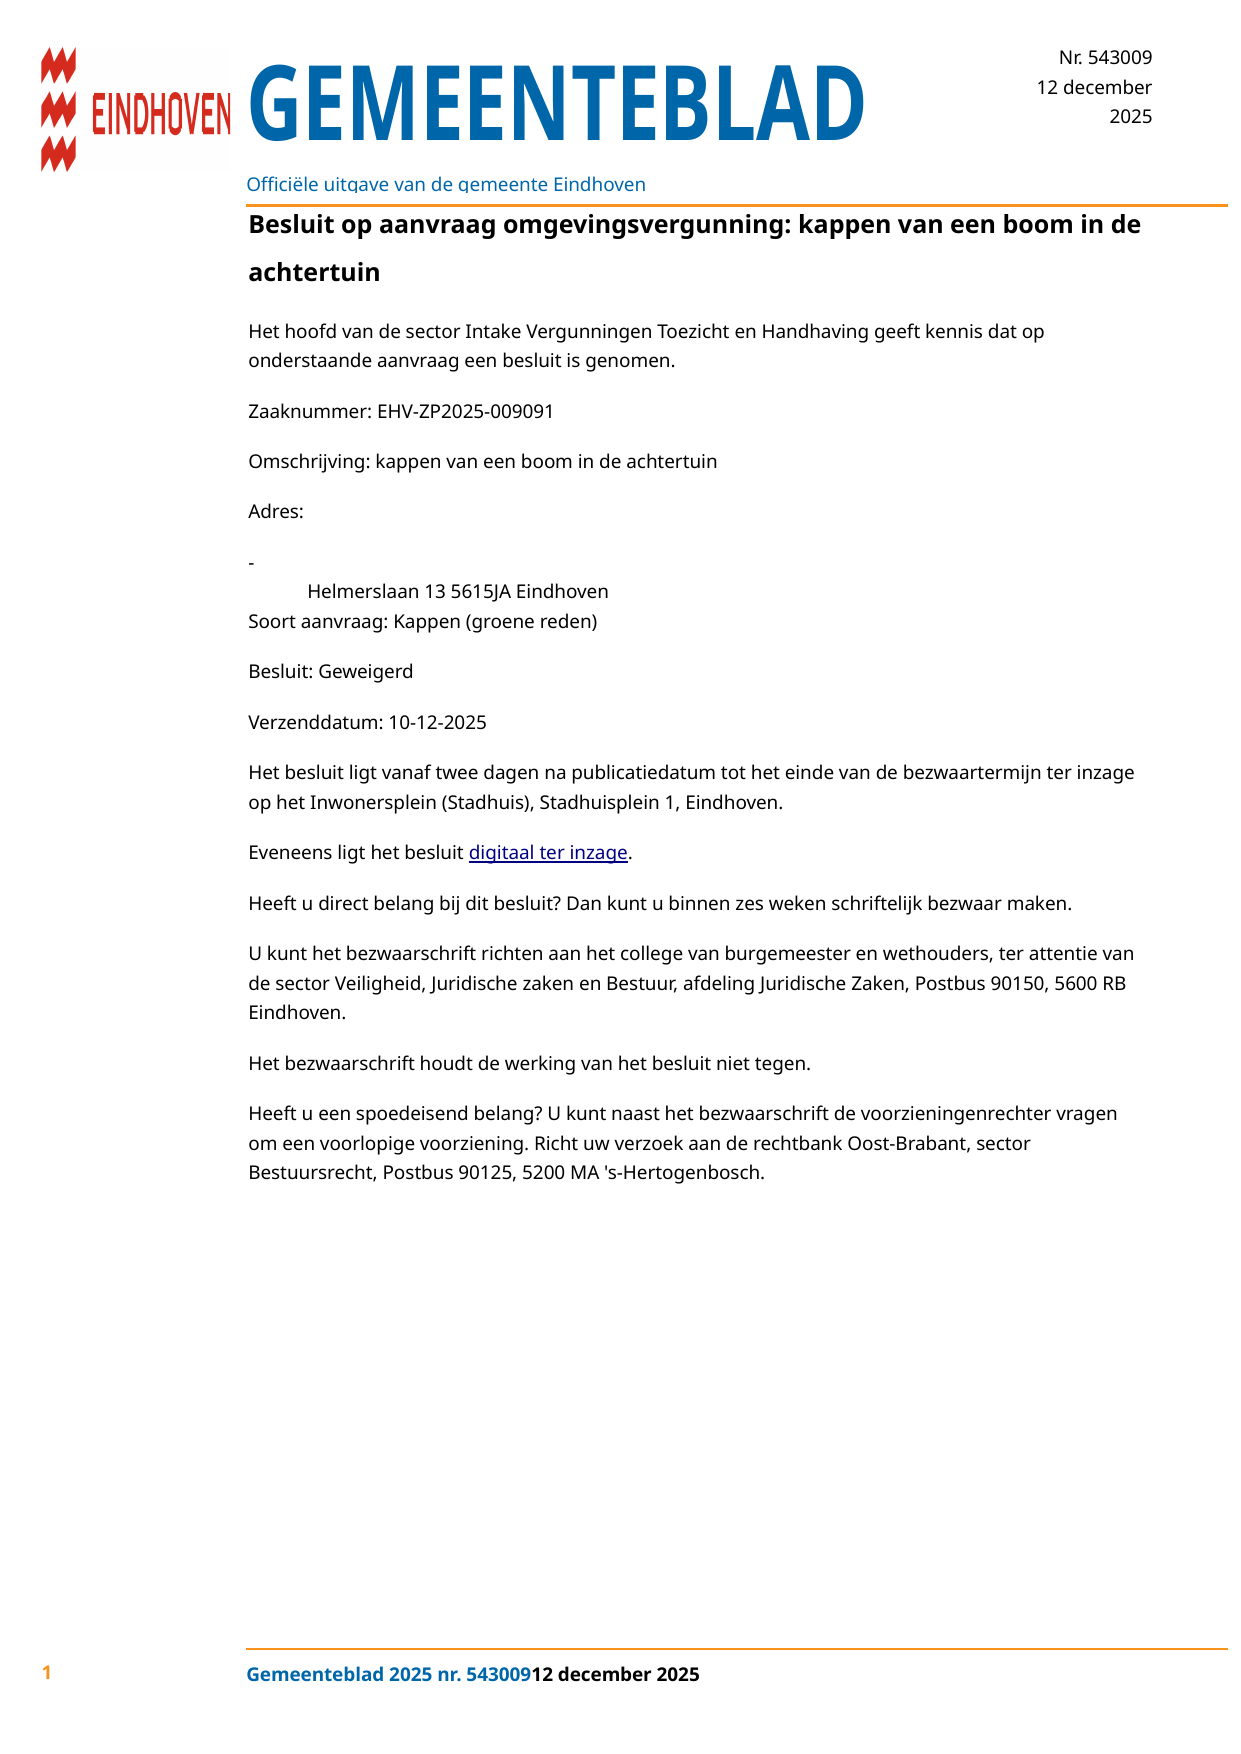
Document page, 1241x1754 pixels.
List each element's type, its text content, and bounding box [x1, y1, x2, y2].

text Heeft u direct belang bij dit besluit? Dan kunt u binnen zes weken schriftelijk bezwaar maken. [248, 890, 1152, 916]
text Besluit: Geweigerd [248, 659, 1152, 684]
text Soort aanvraag: Kappen (groene reden) [248, 608, 1152, 634]
text Besluit op aanvraag omgevingsvergunning: kappen van een boom in de achtertuin [248, 207, 1152, 288]
text Zaaknummer: EHV-ZP2025-009091 [248, 398, 1152, 424]
list Helmerslaan 13 5615JA Eindhoven [248, 579, 1152, 604]
text Eveneens ligt het besluit digitaal ter inzage. [248, 839, 1152, 865]
text Het hoofd van de sector Intake Vergunningen Toezicht en Handhaving geeft kennis dat op onderstaande aanvraag een besluit is genomen. [248, 318, 1152, 373]
text U kunt het bezwaarschrift richten aan het college van burgemeester en wethouders, ter attentie van de sector Veiligheid, Juridische zaken en Bestuur, afdeling Juridische Zaken, Postbus 90150, 5600 RB Eindhoven. [248, 940, 1152, 1025]
text Verzenddatum: 10-12-2025 [248, 709, 1152, 735]
text Het besluit ligt vanaf twee dagen na publicatiedatum tot het einde van de bezwaartermijn ter inzage op het Inwonersplein (Stadhuis), Stadhuisplein 1, Eindhoven. [248, 759, 1152, 815]
text Adres: [248, 499, 1152, 524]
text Omschrijving: kappen van een boom in de achtertuin [248, 448, 1152, 474]
picture [41, 47, 231, 172]
text Het bezwaarschrift houdt de werking van het besluit niet tegen. [248, 1050, 1152, 1076]
text Heeft u een spoedeisend belang? U kunt naast het bezwaarschrift de voorzieningenrechter vragen om een voorlopige voorziening. Richt uw verzoek aan de rechtbank Oost-Brabant, sector Bestuursrecht, Postbus 90125, 5200 MA 's-Hertogenbosch. [248, 1100, 1152, 1185]
